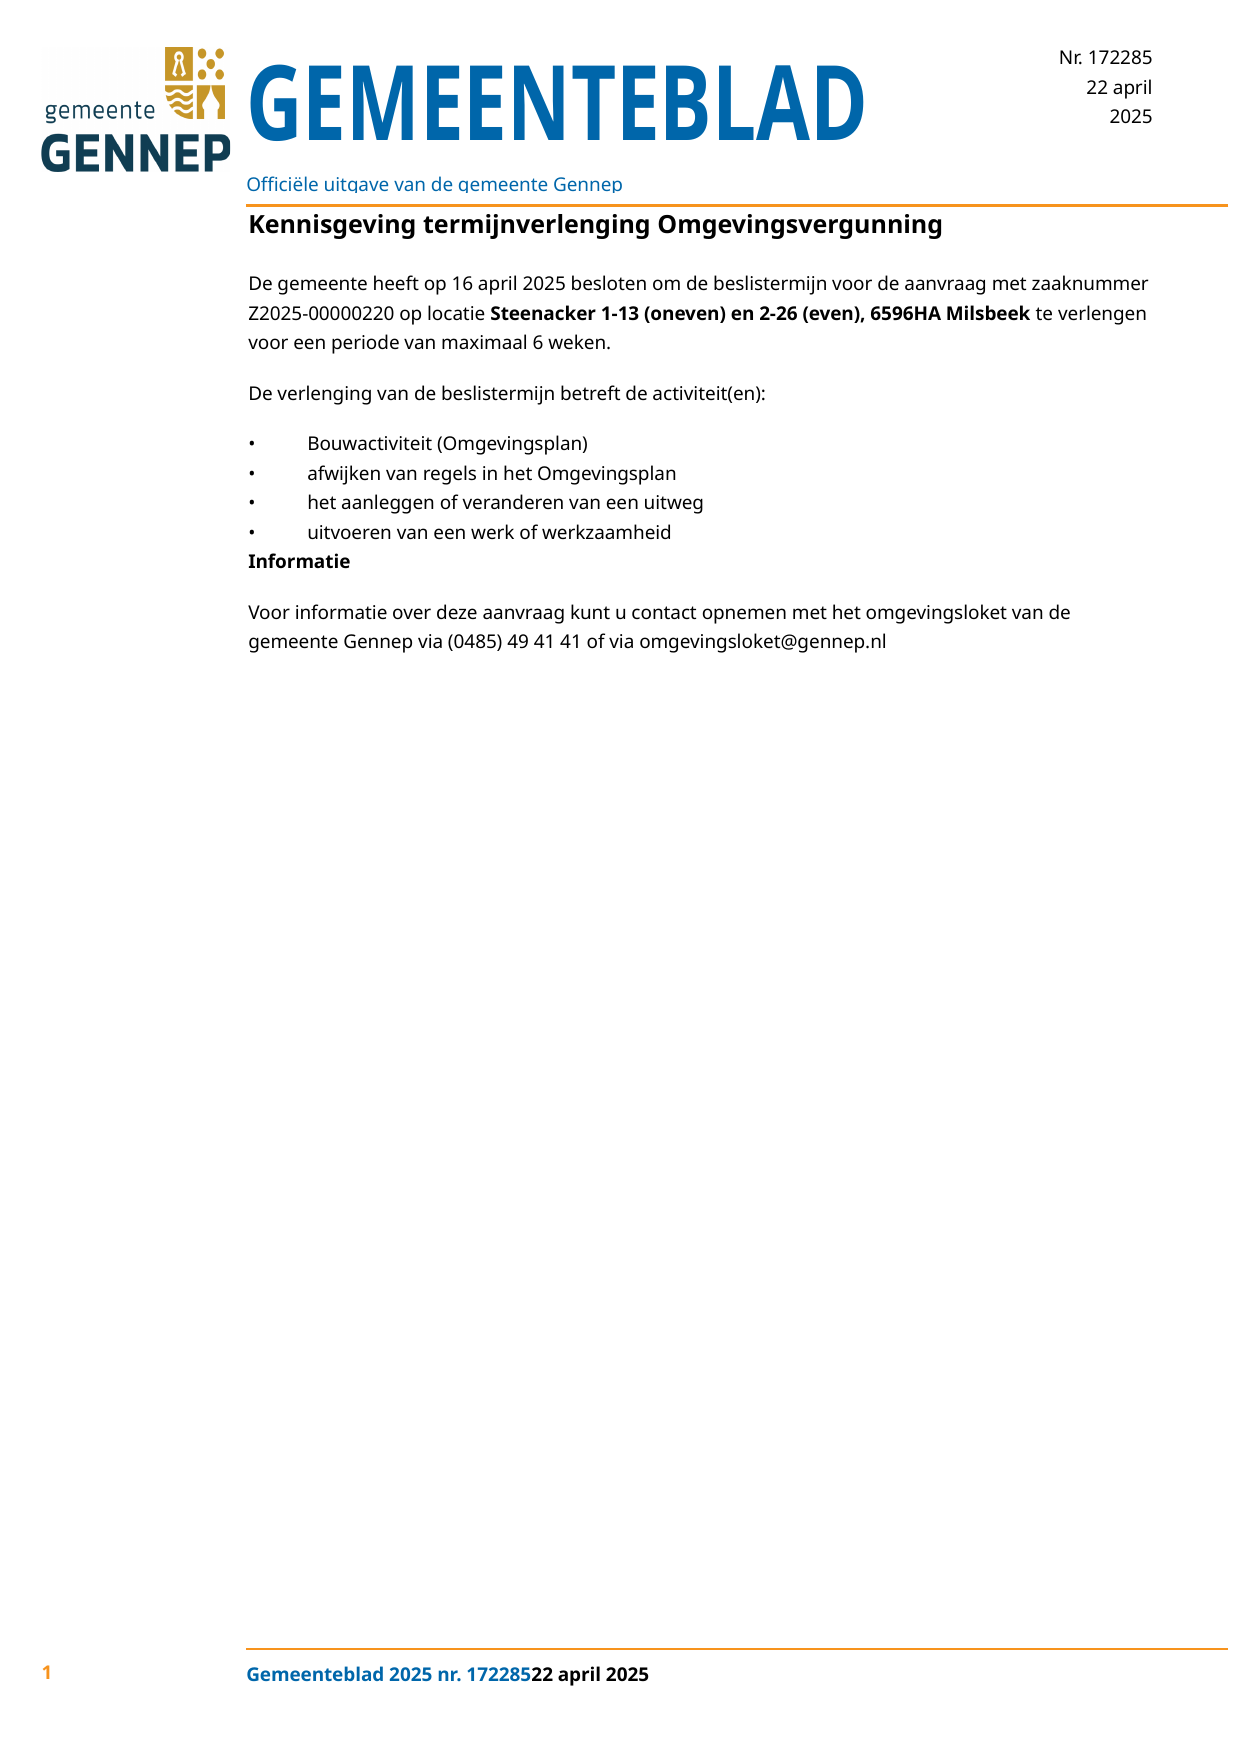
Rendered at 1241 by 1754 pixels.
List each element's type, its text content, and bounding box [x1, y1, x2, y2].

list uitvoeren van een werk of werkzaamheid [248, 519, 1152, 545]
text Informatie [248, 549, 1152, 574]
list het aanleggen of veranderen van een uitweg [248, 489, 1152, 515]
text De verlenging van de beslistermijn betreft de activiteit(en): [248, 380, 1152, 406]
picture [41, 47, 231, 172]
list afwijken van regels in het Omgevingsplan [248, 460, 1152, 486]
list Bouwactiviteit (Omgevingsplan) [248, 430, 1152, 456]
text De gemeente heeft op 16 april 2025 besloten om de beslistermijn voor de aanvraag met zaaknummer Z2025-00000220 op locatie Steenacker 1-13 (oneven) en 2-26 (even), 6596HA Milsbeek te verlengen voor een periode van maximaal 6 weken. [248, 270, 1152, 355]
text Voor informatie over deze aanvraag kunt u contact opnemen met het omgevingsloket van de gemeente Gennep via (0485) 49 41 41 of via omgevingsloket@gennep.nl [248, 599, 1152, 654]
text Kennisgeving termijnverlenging Omgevingsvergunning [248, 207, 1152, 241]
